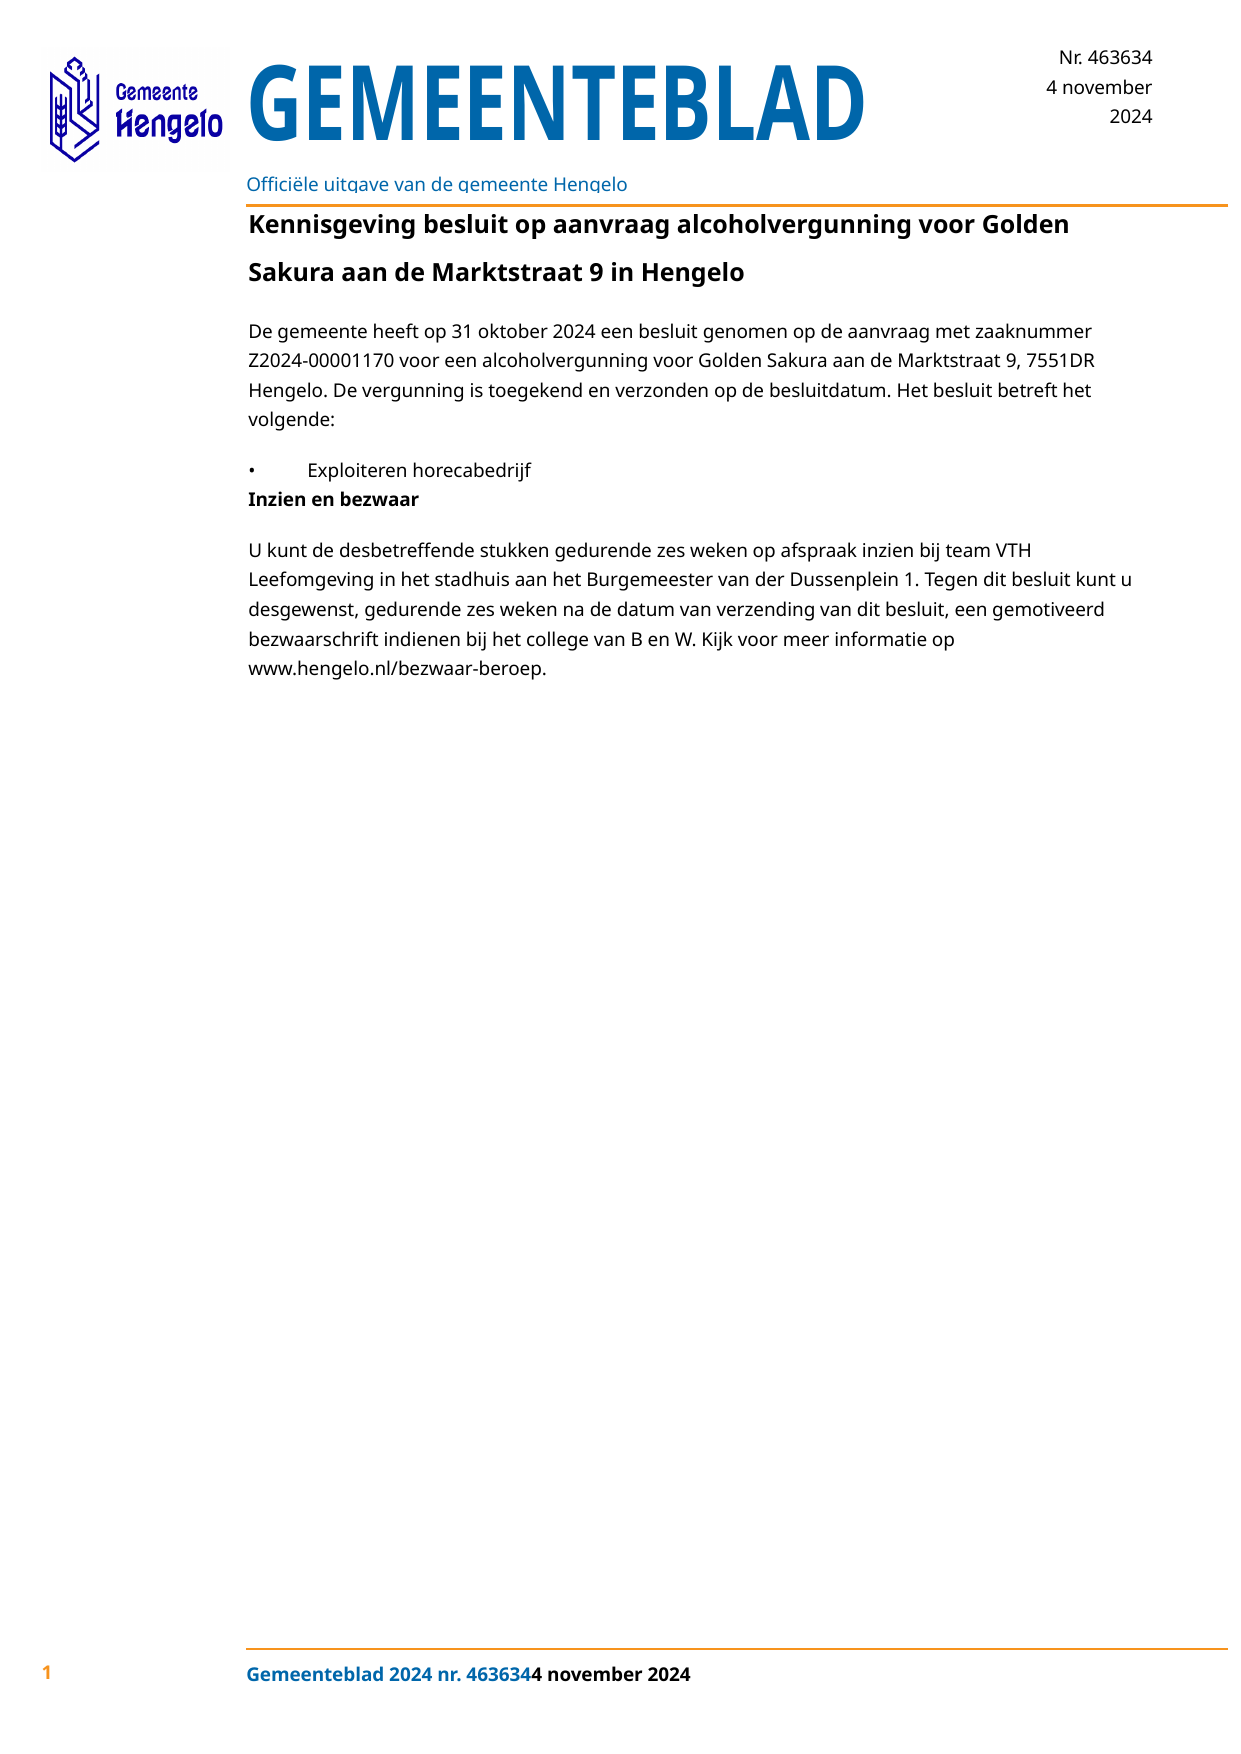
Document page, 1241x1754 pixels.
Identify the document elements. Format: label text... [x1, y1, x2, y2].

text Inzien en bezwaar [248, 487, 1152, 512]
text Kennisgeving besluit op aanvraag alcoholvergunning voor Golden Sakura aan de Marktstraat 9 in Hengelo [248, 207, 1152, 288]
picture [41, 47, 231, 172]
text De gemeente heeft op 31 oktober 2024 een besluit genomen op de aanvraag met zaaknummer Z2024-00001170 voor een alcoholvergunning voor Golden Sakura aan de Marktstraat 9, 7551DR Hengelo. De vergunning is toegekend en verzonden op de besluitdatum. Het besluit betreft het volgende: [248, 318, 1152, 432]
text U kunt de desbetreffende stukken gedurende zes weken op afspraak inzien bij team VTH Leefomgeving in het stadhuis aan het Burgemeester van der Dussenplein 1. Tegen dit besluit kunt u desgewenst, gedurende zes weken na de datum van verzending van dit besluit, een gemotiveerd bezwaarschrift indienen bij het college van B en W. Kijk voor meer informatie op www.hengelo.nl/bezwaar-beroep. [248, 537, 1152, 681]
list Exploiteren horecabedrijf [248, 457, 1152, 483]
